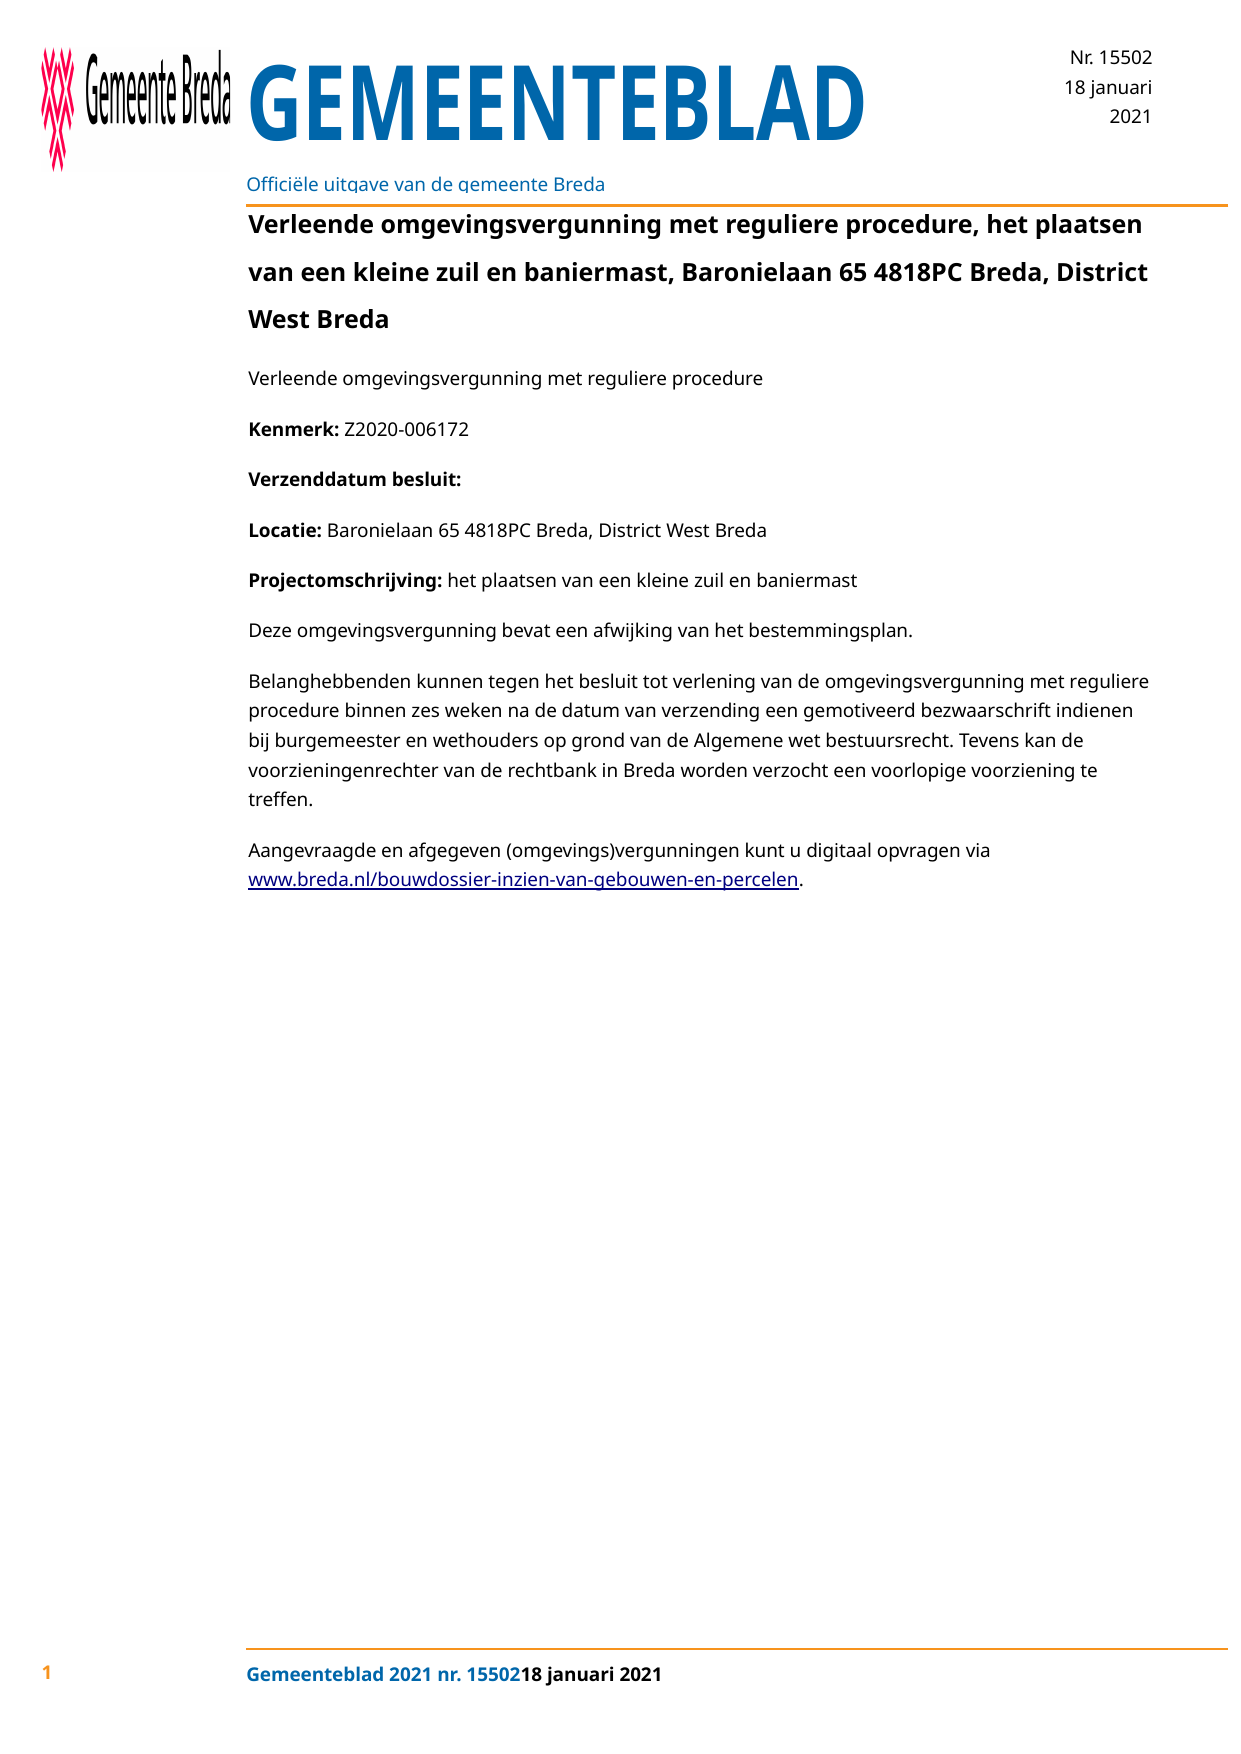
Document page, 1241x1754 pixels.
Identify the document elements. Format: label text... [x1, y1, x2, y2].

text Locatie: Baronielaan 65 4818PC Breda, District West Breda [248, 517, 1152, 542]
text Projectomschrijving: het plaatsen van een kleine zuil en baniermast [248, 567, 1152, 593]
text Verleende omgevingsvergunning met reguliere procedure [248, 366, 1152, 391]
text Verleende omgevingsvergunning met reguliere procedure, het plaatsen van een kleine zuil en baniermast, Baronielaan 65 4818PC Breda, District West Breda [248, 207, 1152, 336]
text Verzenddatum besluit: [248, 466, 1152, 492]
picture [41, 47, 231, 172]
text Aangevraagde en afgegeven (omgevings)vergunningen kunt u digitaal opvragen via www.breda.nl/bouwdossier-inzien-van-gebouwen-en-percelen. [248, 837, 1152, 892]
text Deze omgevingsvergunning bevat een afwijking van het bestemmingsplan. [248, 618, 1152, 643]
text Kenmerk: Z2020-006172 [248, 416, 1152, 442]
text Belanghebbenden kunnen tegen het besluit tot verlening van de omgevingsvergunning met reguliere procedure binnen zes weken na de datum van verzending een gemotiveerd bezwaarschrift indienen bij burgemeester en wethouders op grond van de Algemene wet bestuursrecht. Tevens kan de voorzieningenrechter van de rechtbank in Breda worden verzocht een voorlopige voorziening te treffen. [248, 668, 1152, 812]
